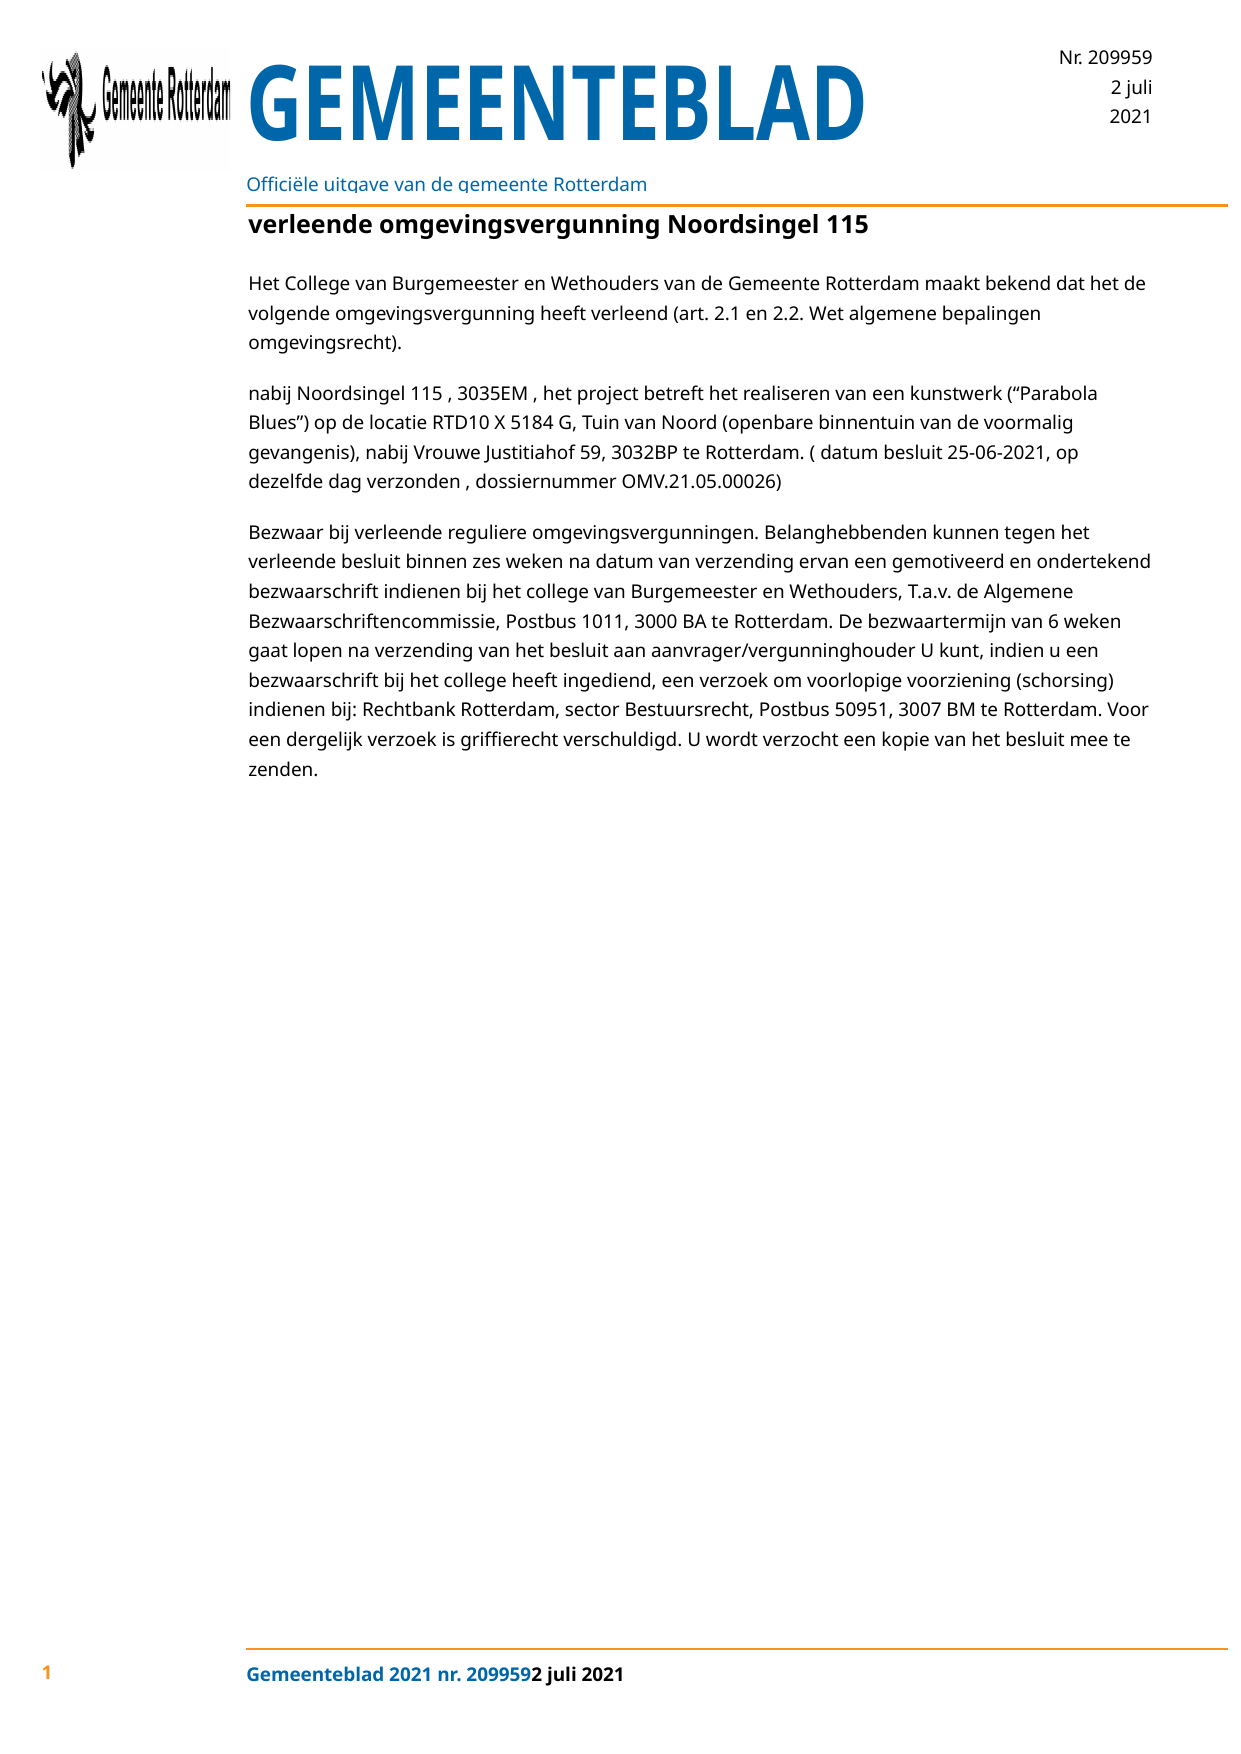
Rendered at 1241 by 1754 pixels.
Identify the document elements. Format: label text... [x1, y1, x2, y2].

text Bezwaar bij verleende reguliere omgevingsvergunningen. Belanghebbenden kunnen tegen het verleende besluit binnen zes weken na datum van verzending ervan een gemotiveerd en ondertekend bezwaarschrift indienen bij het college van Burgemeester en Wethouders, T.a.v. de Algemene Bezwaarschriftencommissie, Postbus 1011, 3000 BA te Rotterdam. De bezwaartermijn van 6 weken gaat lopen na verzending van het besluit aan aanvrager/vergunninghouder U kunt, indien u een bezwaarschrift bij het college heeft ingediend, een verzoek om voorlopige voorziening (schorsing) indienen bij: Rechtbank Rotterdam, sector Bestuursrecht, Postbus 50951, 3007 BM te Rotterdam. Voor een dergelijk verzoek is griffierecht verschuldigd. U wordt verzocht een kopie van het besluit mee te zenden. [248, 519, 1152, 781]
text Het College van Burgemeester en Wethouders van de Gemeente Rotterdam maakt bekend dat het de volgende omgevingsvergunning heeft verleend (art. 2.1 en 2.2. Wet algemene bepalingen omgevingsrecht). [248, 270, 1152, 355]
text verleende omgevingsvergunning Noordsingel 115 [248, 207, 1152, 241]
text nabij Noordsingel 115 , 3035EM , het project betreft het realiseren van een kunstwerk (“Parabola Blues”) op de locatie RTD10 X 5184 G, Tuin van Noord (openbare binnentuin van de voormalig gevangenis), nabij Vrouwe Justitiahof 59, 3032BP te Rotterdam. ( datum besluit 25-06-2021, op dezelfde dag verzonden , dossiernummer OMV.21.05.00026) [248, 380, 1152, 494]
picture [41, 47, 231, 172]
